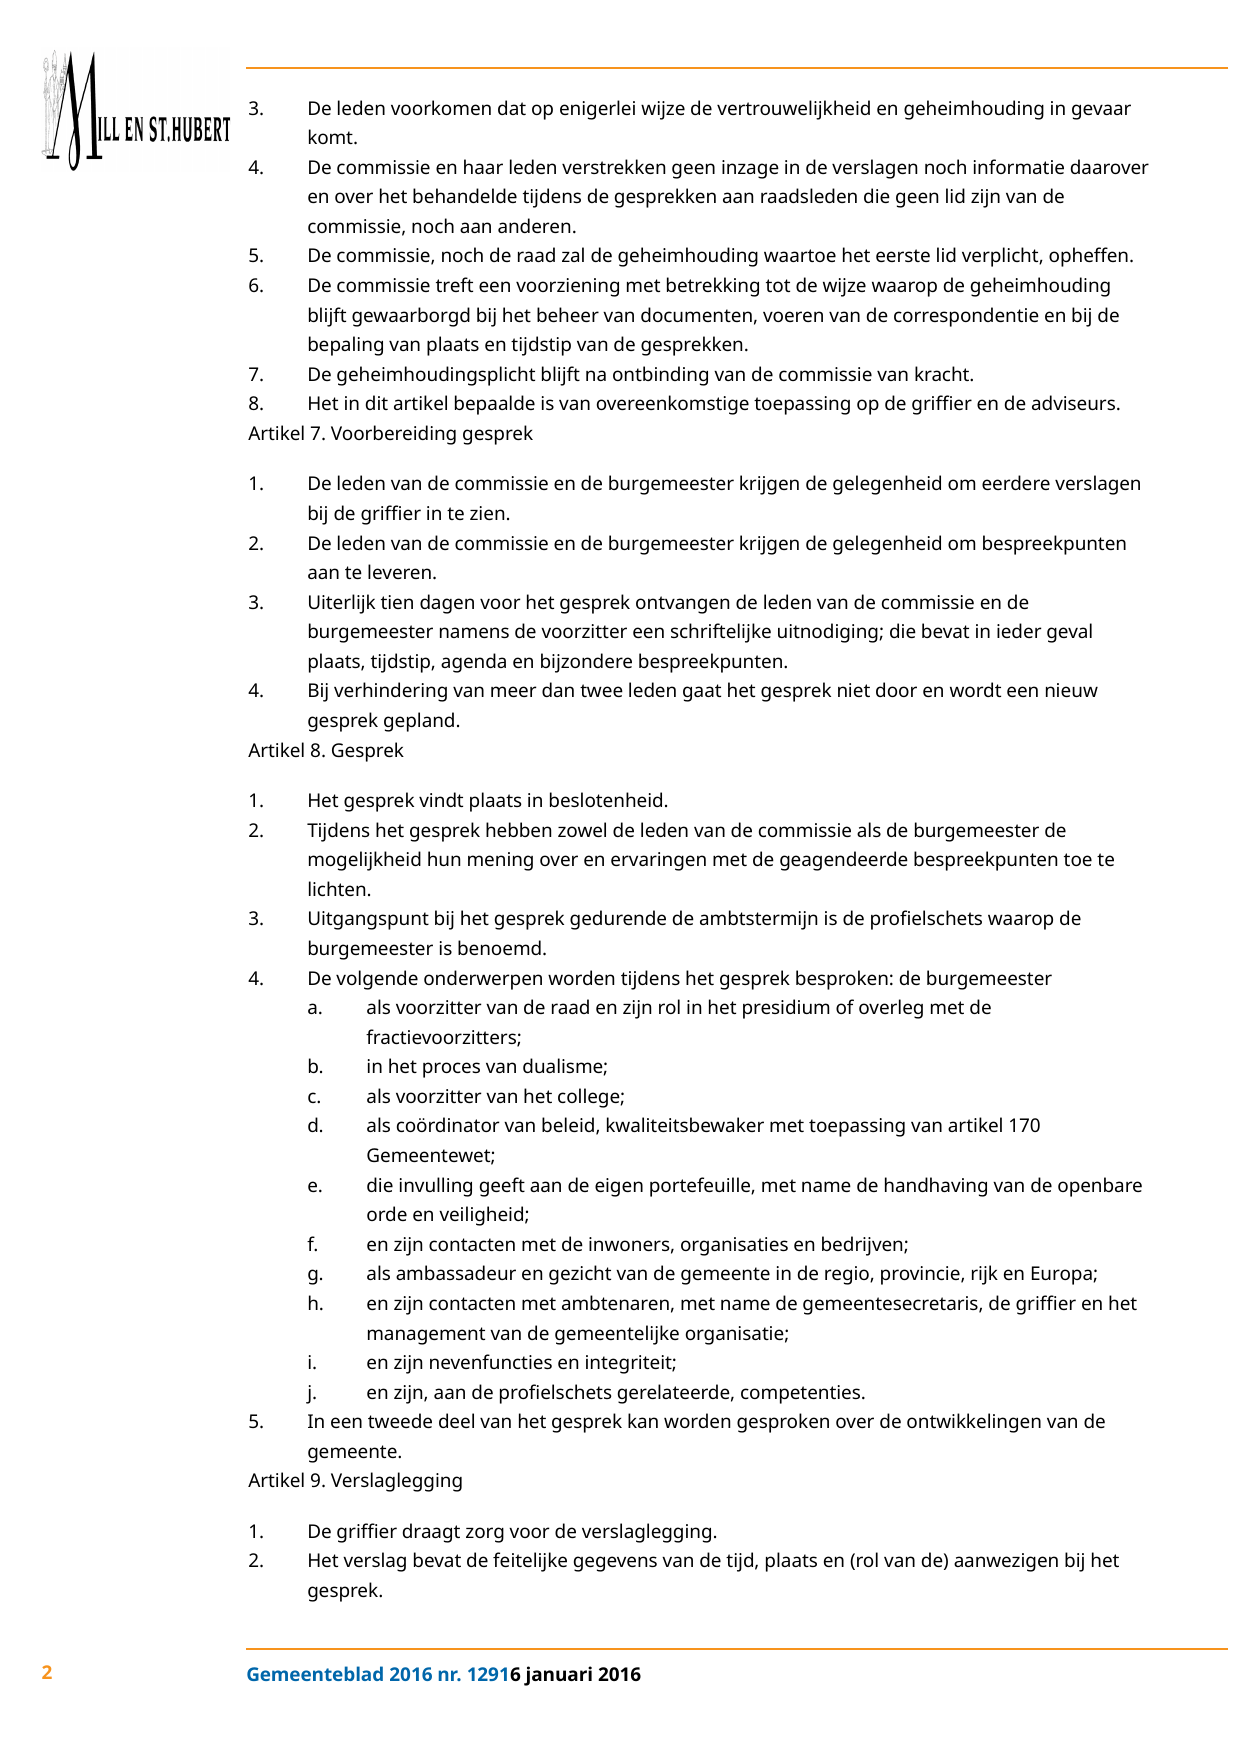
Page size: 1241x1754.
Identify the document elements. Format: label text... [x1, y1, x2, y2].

text Artikel 7. Voorbereiding gesprek [248, 420, 1152, 446]
picture [41, 47, 231, 172]
list De geheimhoudingsplicht blijft na ontbinding van de commissie van kracht. [248, 361, 1152, 387]
list Het in dit artikel bepaalde is van overeenkomstige toepassing op de griffier en de adviseurs. [248, 391, 1152, 416]
list Bij verhindering van meer dan twee leden gaat het gesprek niet door en wordt een nieuw gesprek gepland. [248, 678, 1152, 733]
list In een tweede deel van het gesprek kan worden gesproken over de ontwikkelingen van de gemeente. [248, 1408, 1152, 1464]
list in het proces van dualisme; [307, 1053, 1152, 1079]
list Uitgangspunt bij het gesprek gedurende de ambtstermijn is de profielschets waarop de burgemeester is benoemd. [248, 906, 1152, 961]
list en zijn nevenfuncties en integriteit; [307, 1349, 1152, 1375]
list als voorzitter van het college; [307, 1083, 1152, 1109]
list De commissie en haar leden verstrekken geen inzage in de verslagen noch informatie daarover en over het behandelde tijdens de gesprekken aan raadsleden die geen lid zijn van de commissie, noch aan anderen. [248, 154, 1152, 239]
list De griffier draagt zorg voor de verslaglegging. [248, 1518, 1152, 1544]
text Artikel 9. Verslaglegging [248, 1468, 1152, 1493]
list De leden van de commissie en de burgemeester krijgen de gelegenheid om bespreekpunten aan te leveren. [248, 530, 1152, 585]
list De leden van de commissie en de burgemeester krijgen de gelegenheid om eerdere verslagen bij de griffier in te zien. [248, 471, 1152, 526]
list als coördinator van beleid, kwaliteitsbewaker met toepassing van artikel 170 Gemeentewet; [307, 1113, 1152, 1168]
list en zijn contacten met ambtenaren, met name de gemeentesecretaris, de griffier en het management van de gemeentelijke organisatie; [307, 1290, 1152, 1346]
list De volgende onderwerpen worden tijdens het gesprek besproken: de burgemeester [248, 965, 1152, 991]
list en zijn contacten met de inwoners, organisaties en bedrijven; [307, 1231, 1152, 1257]
list De commissie, noch de raad zal de geheimhouding waartoe het eerste lid verplicht, opheffen. [248, 243, 1152, 268]
list die invulling geeft aan de eigen portefeuille, met name de handhaving van de openbare orde en veiligheid; [307, 1172, 1152, 1227]
list Uiterlijk tien dagen voor het gesprek ontvangen de leden van de commissie en de burgemeester namens de voorzitter een schriftelijke uitnodiging; die bevat in ieder geval plaats, tijdstip, agenda en bijzondere bespreekpunten. [248, 589, 1152, 674]
list Tijdens het gesprek hebben zowel de leden van de commissie als de burgemeester de mogelijkheid hun mening over en ervaringen met de geagendeerde bespreekpunten toe te lichten. [248, 817, 1152, 902]
list Het verslag bevat de feitelijke gegevens van de tijd, plaats en (rol van de) aanwezigen bij het gesprek. [248, 1548, 1152, 1603]
list en zijn, aan de profielschets gerelateerde, competenties. [307, 1379, 1152, 1405]
list De leden voorkomen dat op enigerlei wijze de vertrouwelijkheid en geheimhouding in gevaar komt. [248, 95, 1152, 150]
list als voorzitter van de raad en zijn rol in het presidium of overleg met de fractievoorzitters; [307, 994, 1152, 1050]
list als ambassadeur en gezicht van de gemeente in de regio, provincie, rijk en Europa; [307, 1261, 1152, 1286]
list De commissie treft een voorziening met betrekking tot de wijze waarop de geheimhouding blijft gewaarborgd bij het beheer van documenten, voeren van de correspondentie en bij de bepaling van plaats en tijdstip van de gesprekken. [248, 272, 1152, 357]
text Artikel 8. Gesprek [248, 737, 1152, 763]
list Het gesprek vindt plaats in beslotenheid. [248, 787, 1152, 813]
